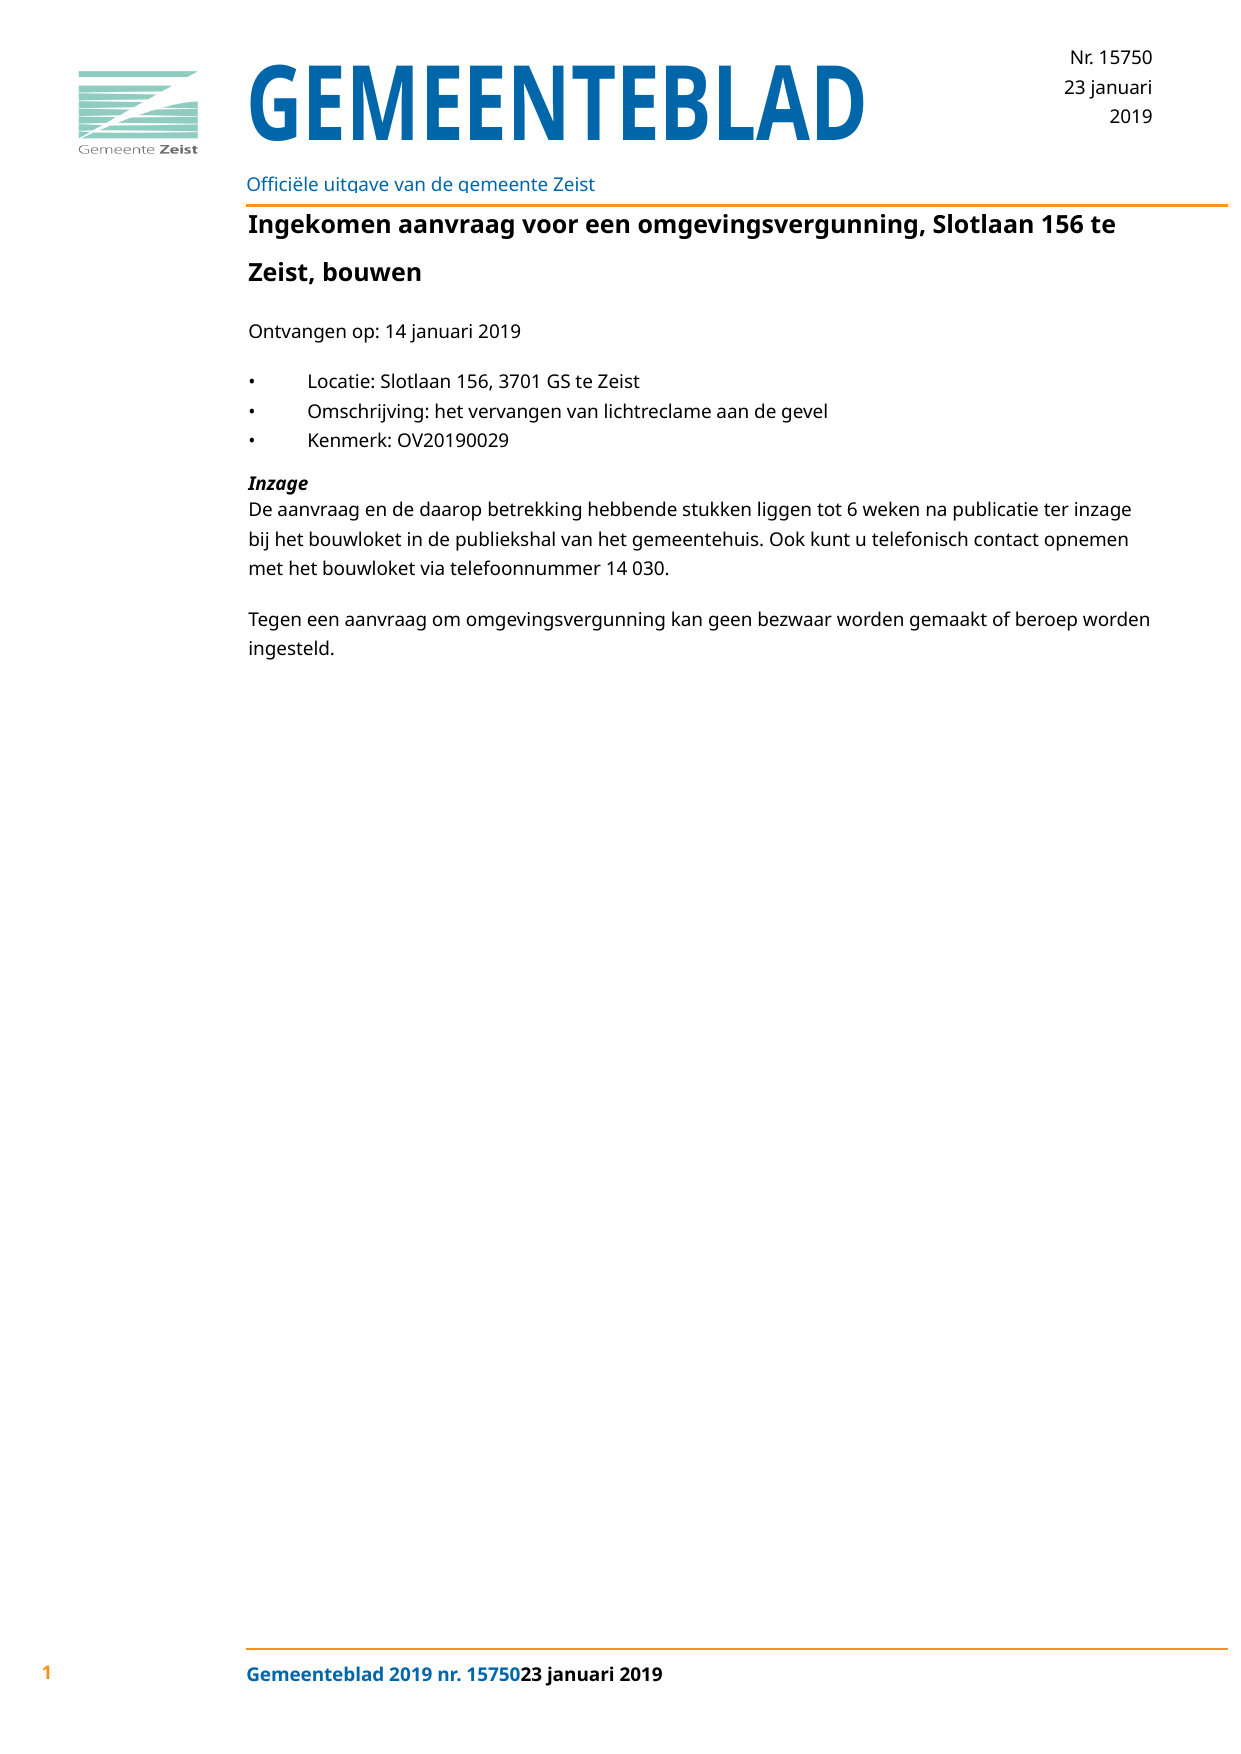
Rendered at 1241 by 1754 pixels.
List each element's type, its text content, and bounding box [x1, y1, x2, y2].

text Inzage [248, 471, 1152, 496]
text Tegen een aanvraag om omgevingsvergunning kan geen bezwaar worden gemaakt of beroep worden ingesteld. [248, 606, 1152, 661]
text Ingekomen aanvraag voor een omgevingsvergunning, Slotlaan 156 te Zeist, bouwen [248, 207, 1152, 288]
picture [41, 47, 231, 172]
text De aanvraag en de daarop betrekking hebbende stukken liggen tot 6 weken na publicatie ter inzage bij het bouwloket in de publiekshal van het gemeentehuis. Ook kunt u telefonisch contact opnemen met het bouwloket via telefoonnummer 14 030. [248, 496, 1152, 581]
text Ontvangen op: 14 januari 2019 [248, 318, 1152, 344]
list Kenmerk: OV20190029 [248, 427, 1152, 453]
list Omschrijving: het vervangen van lichtreclame aan de gevel [248, 398, 1152, 424]
list Locatie: Slotlaan 156, 3701 GS te Zeist [248, 368, 1152, 394]
